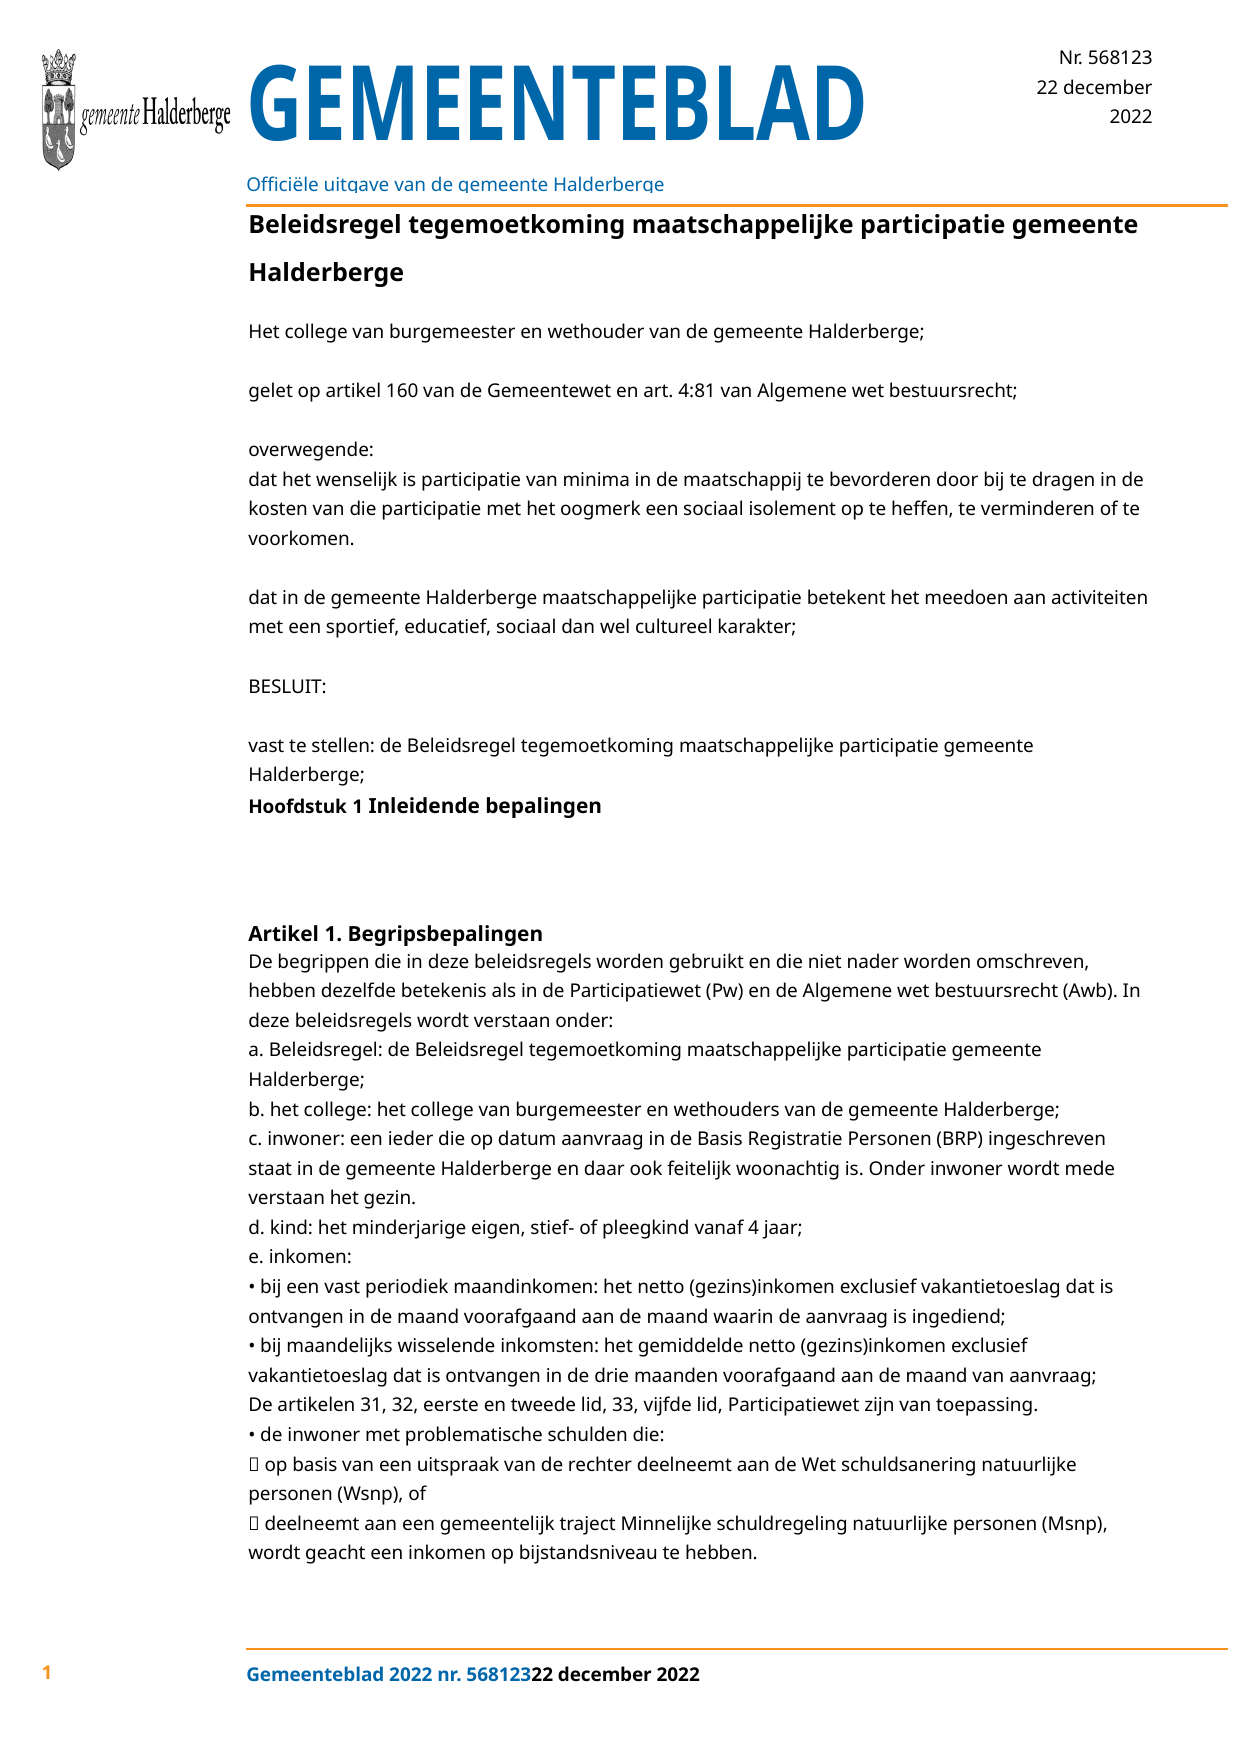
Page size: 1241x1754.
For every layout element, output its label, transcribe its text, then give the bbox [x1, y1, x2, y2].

text a. Beleidsregel: de Beleidsregel tegemoetkoming maatschappelijke participatie gemeente Halderberge; [248, 1037, 1152, 1092]
text BESLUIT: [248, 673, 1152, 699]
text • bij maandelijks wisselende inkomsten: het gemiddelde netto (gezins)inkomen exclusief vakantietoeslag dat is ontvangen in de drie maanden voorafgaand aan de maand van aanvraag; [248, 1332, 1152, 1388]
text c. inwoner: een ieder die op datum aanvraag in de Basis Registratie Personen (BRP) ingeschreven staat in de gemeente Halderberge en daar ook feitelijk woonachtig is. Onder inwoner wordt mede verstaan het gezin. [248, 1125, 1152, 1210]
text b. het college: het college van burgemeester en wethouders van de gemeente Halderberge; [248, 1096, 1152, 1121]
text Artikel 1. Begripsbepalingen [248, 919, 1152, 948]
picture [41, 47, 231, 172]
text gelet op artikel 160 van de Gemeentewet en art. 4:81 van Algemene wet bestuursrecht; [248, 377, 1152, 403]
text Hoofdstuk 1 Inleidende bepalingen [248, 791, 1152, 820]
text De begrippen die in deze beleidsregels worden gebruikt en die niet nader worden omschreven, hebben dezelfde betekenis als in de Participatiewet (Pw) en de Algemene wet bestuursrecht (Awb). In deze beleidsregels wordt verstaan onder: [248, 948, 1152, 1033]
text dat in de gemeente Halderberge maatschappelijke participatie betekent het meedoen aan activiteiten met een sportief, educatief, sociaal dan wel cultureel karakter; [248, 584, 1152, 639]
text  op basis van een uitspraak van de rechter deelneemt aan de Wet schuldsanering natuurlijke personen (Wsnp), of [248, 1451, 1152, 1506]
text De artikelen 31, 32, eerste en tweede lid, 33, vijfde lid, Participatiewet zijn van toepassing. [248, 1392, 1152, 1417]
text • de inwoner met problematische schulden die: [248, 1421, 1152, 1447]
text dat het wenselijk is participatie van minima in de maatschappij te bevorderen door bij te dragen in de kosten van die participatie met het oogmerk een sociaal isolement op te heffen, te verminderen of te voorkomen. [248, 466, 1152, 551]
text • bij een vast periodiek maandinkomen: het netto (gezins)inkomen exclusief vakantietoeslag dat is ontvangen in de maand voorafgaand aan de maand waarin de aanvraag is ingediend; [248, 1273, 1152, 1328]
text e. inkomen: [248, 1244, 1152, 1269]
text vast te stellen: de Beleidsregel tegemoetkoming maatschappelijke participatie gemeente Halderberge; [248, 732, 1152, 787]
text  deelneemt aan een gemeentelijk traject Minnelijke schuldregeling natuurlijke personen (Msnp), [248, 1510, 1152, 1536]
text wordt geacht een inkomen op bijstandsniveau te hebben. [248, 1539, 1152, 1565]
text overwegende: [248, 436, 1152, 462]
text d. kind: het minderjarige eigen, stief- of pleegkind vanaf 4 jaar; [248, 1214, 1152, 1240]
text Beleidsregel tegemoetkoming maatschappelijke participatie gemeente Halderberge [248, 207, 1152, 288]
text Het college van burgemeester en wethouder van de gemeente Halderberge; [248, 318, 1152, 344]
